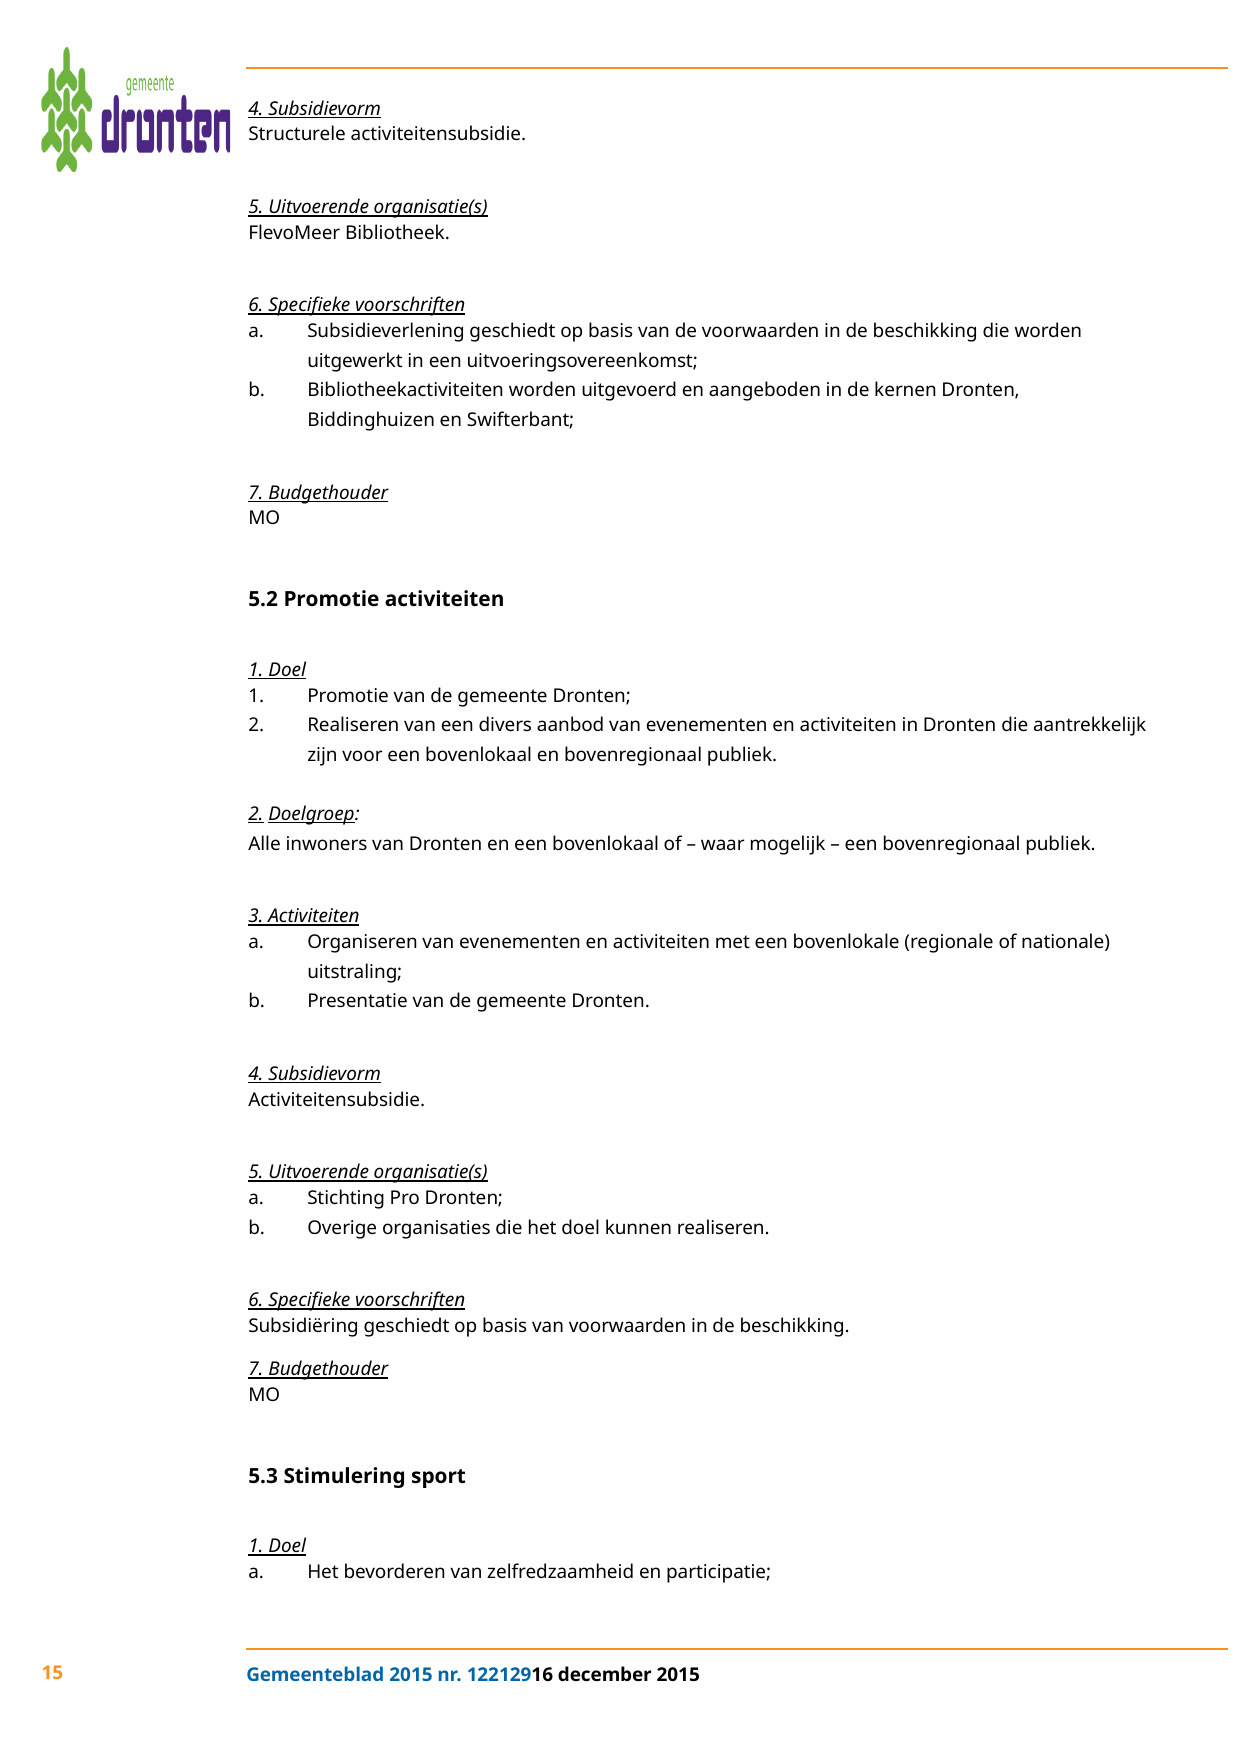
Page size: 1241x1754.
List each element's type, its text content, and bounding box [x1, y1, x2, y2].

text MO [248, 504, 1152, 530]
text 4. Subsidievorm [248, 95, 1152, 121]
text 7. Budgethouder [248, 479, 1152, 504]
text 1. Doel [248, 656, 1152, 682]
text 5. Uitvoerende organisatie(s) [248, 193, 1152, 219]
text MO [248, 1381, 1152, 1407]
text FlevoMeer Bibliotheek. [248, 219, 1152, 245]
text Alle inwoners van Dronten en een bovenlokaal of – waar mogelijk – een bovenregionaal publiek. [248, 830, 1152, 856]
list Overige organisaties die het doel kunnen realiseren. [248, 1214, 1152, 1239]
text 1. Doel [248, 1533, 1152, 1558]
text Subsidiëring geschiedt op basis van voorwaarden in de beschikking. [248, 1312, 1152, 1338]
picture [41, 47, 231, 172]
list Realiseren van een divers aanbod van evenementen en activiteiten in Dronten die aantrekkelijk zijn voor een bovenlokaal en bovenregionaal publiek. [248, 711, 1152, 767]
text 5.2 Promotie activiteiten [248, 584, 1152, 613]
text 3. Activiteiten [248, 902, 1152, 928]
list Presentatie van de gemeente Dronten. [248, 987, 1152, 1013]
text 4. Subsidievorm [248, 1060, 1152, 1086]
text Activiteitensubsidie. [248, 1086, 1152, 1112]
text 5.3 Stimulering sport [248, 1461, 1152, 1489]
text 7. Budgethouder [248, 1355, 1152, 1381]
text Structurele activiteitensubsidie. [248, 121, 1152, 146]
list Promotie van de gemeente Dronten; [248, 682, 1152, 708]
text 6. Specifieke voorschriften [248, 292, 1152, 317]
list Subsidieverlening geschiedt op basis van de voorwaarden in de beschikking die worden uitgewerkt in een uitvoeringsovereenkomst; [248, 317, 1152, 373]
text 6. Specifieke voorschriften [248, 1287, 1152, 1312]
text 5. Uitvoerende organisatie(s) [248, 1158, 1152, 1184]
list Organiseren van evenementen en activiteiten met een bovenlokale (regionale of nationale) uitstraling; [248, 928, 1152, 983]
list Bibliotheekactiviteiten worden uitgevoerd en aangeboden in de kernen Dronten, Biddinghuizen en Swifterbant; [248, 377, 1152, 432]
list Stichting Pro Dronten; [248, 1184, 1152, 1210]
list Het bevorderen van zelfredzaamheid en participatie; [248, 1558, 1152, 1584]
text 2. Doelgroep: [248, 800, 1152, 826]
